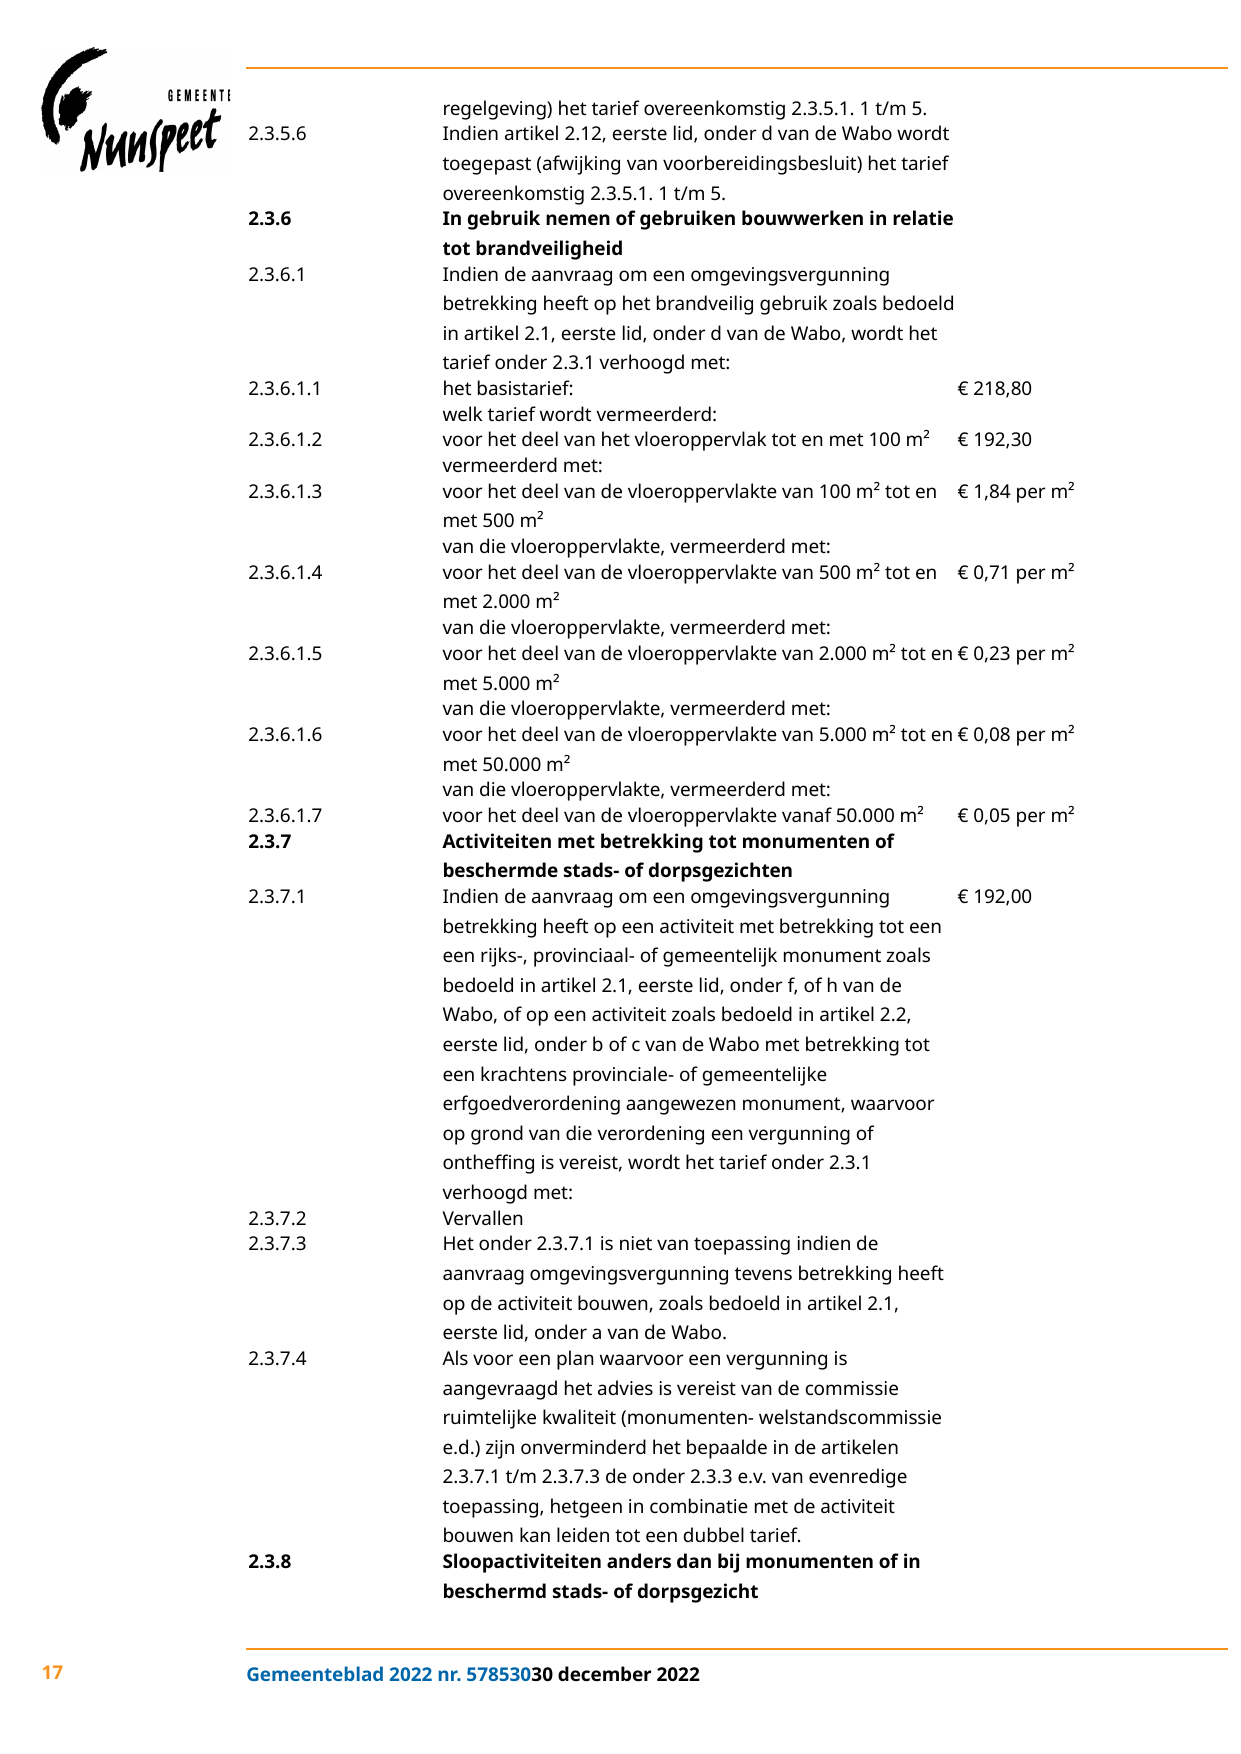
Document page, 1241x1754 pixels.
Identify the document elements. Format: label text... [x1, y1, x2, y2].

table_cell Vervallen [442, 1205, 957, 1231]
table_cell [958, 121, 1152, 205]
table_cell € 1,84 per m² [958, 478, 1152, 533]
table_cell [248, 401, 442, 427]
table_cell [958, 1548, 1152, 1604]
table_cell € 218,80 [958, 375, 1152, 401]
table_cell [958, 777, 1152, 802]
table_cell Indien de aanvraag om een omgevingsvergunning betrekking heeft op het brandveilig gebruik zoals bedoeld in artikel 2.1, eerste lid, onder d van de Wabo, wordt het tarief onder 2.3.1 verhoogd met: [442, 261, 957, 375]
table_cell 2.3.7.2 [248, 1205, 442, 1231]
table_cell In gebruik nemen of gebruiken bouwwerken in relatie tot brandveiligheid [442, 205, 957, 261]
table_cell van die vloeroppervlakte, vermeerderd met: [442, 777, 957, 802]
table_cell [958, 205, 1152, 261]
table_cell voor het deel van het vloeroppervlak tot en met 100 m² [442, 427, 957, 452]
table_cell 2.3.7.4 [248, 1345, 442, 1548]
table_cell regelgeving) het tarief overeenkomstig 2.3.5.1. 1 t/m 5. [442, 95, 957, 121]
table_cell [958, 261, 1152, 375]
table_cell [248, 615, 442, 640]
table_cell [958, 828, 1152, 883]
table_cell [248, 95, 442, 121]
table_cell voor het deel van de vloeroppervlakte van 500 m² tot en met 2.000 m² [442, 559, 957, 614]
table_cell € 0,71 per m² [958, 559, 1152, 614]
table_cell [958, 696, 1152, 721]
table_cell vermeerderd met: [442, 453, 957, 478]
table_cell Indien de aanvraag om een omgevingsvergunning betrekking heeft op een activiteit met betrekking tot een een rijks-, provinciaal- of gemeentelijk monument zoals bedoeld in artikel 2.1, eerste lid, onder f, of h van de Wabo, of op een activiteit zoals bedoeld in artikel 2.2, eerste lid, onder b of c van de Wabo met betrekking tot een krachtens provinciale- of gemeentelijke erfgoedverordening aangewezen monument, waarvoor op grond van die verordening een vergunning of ontheffing is vereist, wordt het tarief onder 2.3.1 verhoogd met: [442, 883, 957, 1205]
table_cell van die vloeroppervlakte, vermeerderd met: [442, 696, 957, 721]
table_cell Indien artikel 2.12, eerste lid, onder d van de Wabo wordt toegepast (afwijking van voorbereidingsbesluit) het tarief overeenkomstig 2.3.5.1. 1 t/m 5. [442, 121, 957, 205]
table_cell Het onder 2.3.7.1 is niet van toepassing indien de aanvraag omgevingsvergunning tevens betrekking heeft op de activiteit bouwen, zoals bedoeld in artikel 2.1, eerste lid, onder a van de Wabo. [442, 1231, 957, 1345]
table_cell 2.3.6.1.3 [248, 478, 442, 533]
table_cell 2.3.7 [248, 828, 442, 883]
table_cell het basistarief: [442, 375, 957, 401]
table_cell [958, 401, 1152, 427]
table_cell 2.3.6.1.4 [248, 559, 442, 614]
table_cell 2.3.8 [248, 1548, 442, 1604]
table_cell [958, 95, 1152, 121]
table_cell van die vloeroppervlakte, vermeerderd met: [442, 534, 957, 559]
table_cell [958, 534, 1152, 559]
table_cell 2.3.6.1.6 [248, 721, 442, 777]
table_cell [248, 777, 442, 802]
table_cell 2.3.6.1.5 [248, 640, 442, 696]
table_cell [958, 615, 1152, 640]
table_cell [958, 1205, 1152, 1231]
table_cell Activiteiten met betrekking tot monumenten of beschermde stads- of dorpsgezichten [442, 828, 957, 883]
table_cell van die vloeroppervlakte, vermeerderd met: [442, 615, 957, 640]
table_cell [958, 1231, 1152, 1345]
table_cell 2.3.7.1 [248, 883, 442, 1205]
table_cell 2.3.6 [248, 205, 442, 261]
table_cell voor het deel van de vloeroppervlakte van 100 m² tot en met 500 m² [442, 478, 957, 533]
table_cell [958, 453, 1152, 478]
table_cell [248, 696, 442, 721]
table_cell € 0,05 per m² [958, 802, 1152, 828]
table_cell 2.3.6.1 [248, 261, 442, 375]
table_cell 2.3.6.1.1 [248, 375, 442, 401]
table_cell Als voor een plan waarvoor een vergunning is aangevraagd het advies is vereist van de commissie ruimtelijke kwaliteit (monumenten- welstandscommissie e.d.) zijn onverminderd het bepaalde in de artikelen 2.3.7.1 t/m 2.3.7.3 de onder 2.3.3 e.v. van evenredige toepassing, hetgeen in combinatie met de activiteit bouwen kan leiden tot een dubbel tarief. [442, 1345, 957, 1548]
table_cell [248, 453, 442, 478]
table_cell [248, 534, 442, 559]
table_cell voor het deel van de vloeroppervlakte vanaf 50.000 m² [442, 802, 957, 828]
table_cell 2.3.6.1.2 [248, 427, 442, 452]
table_cell welk tarief wordt vermeerderd: [442, 401, 957, 427]
table_cell € 192,00 [958, 883, 1152, 1205]
table_cell Sloopactiviteiten anders dan bij monumenten of in beschermd stads- of dorpsgezicht [442, 1548, 957, 1604]
table_cell € 192,30 [958, 427, 1152, 452]
table_cell voor het deel van de vloeroppervlakte van 2.000 m² tot en met 5.000 m² [442, 640, 957, 696]
table_cell 2.3.6.1.7 [248, 802, 442, 828]
table_cell 2.3.5.6 [248, 121, 442, 205]
picture [41, 47, 231, 172]
table_cell voor het deel van de vloeroppervlakte van 5.000 m² tot en met 50.000 m² [442, 721, 957, 777]
table_cell € 0,08 per m² [958, 721, 1152, 777]
table_cell [958, 1345, 1152, 1548]
table_cell 2.3.7.3 [248, 1231, 442, 1345]
table_cell € 0,23 per m² [958, 640, 1152, 696]
